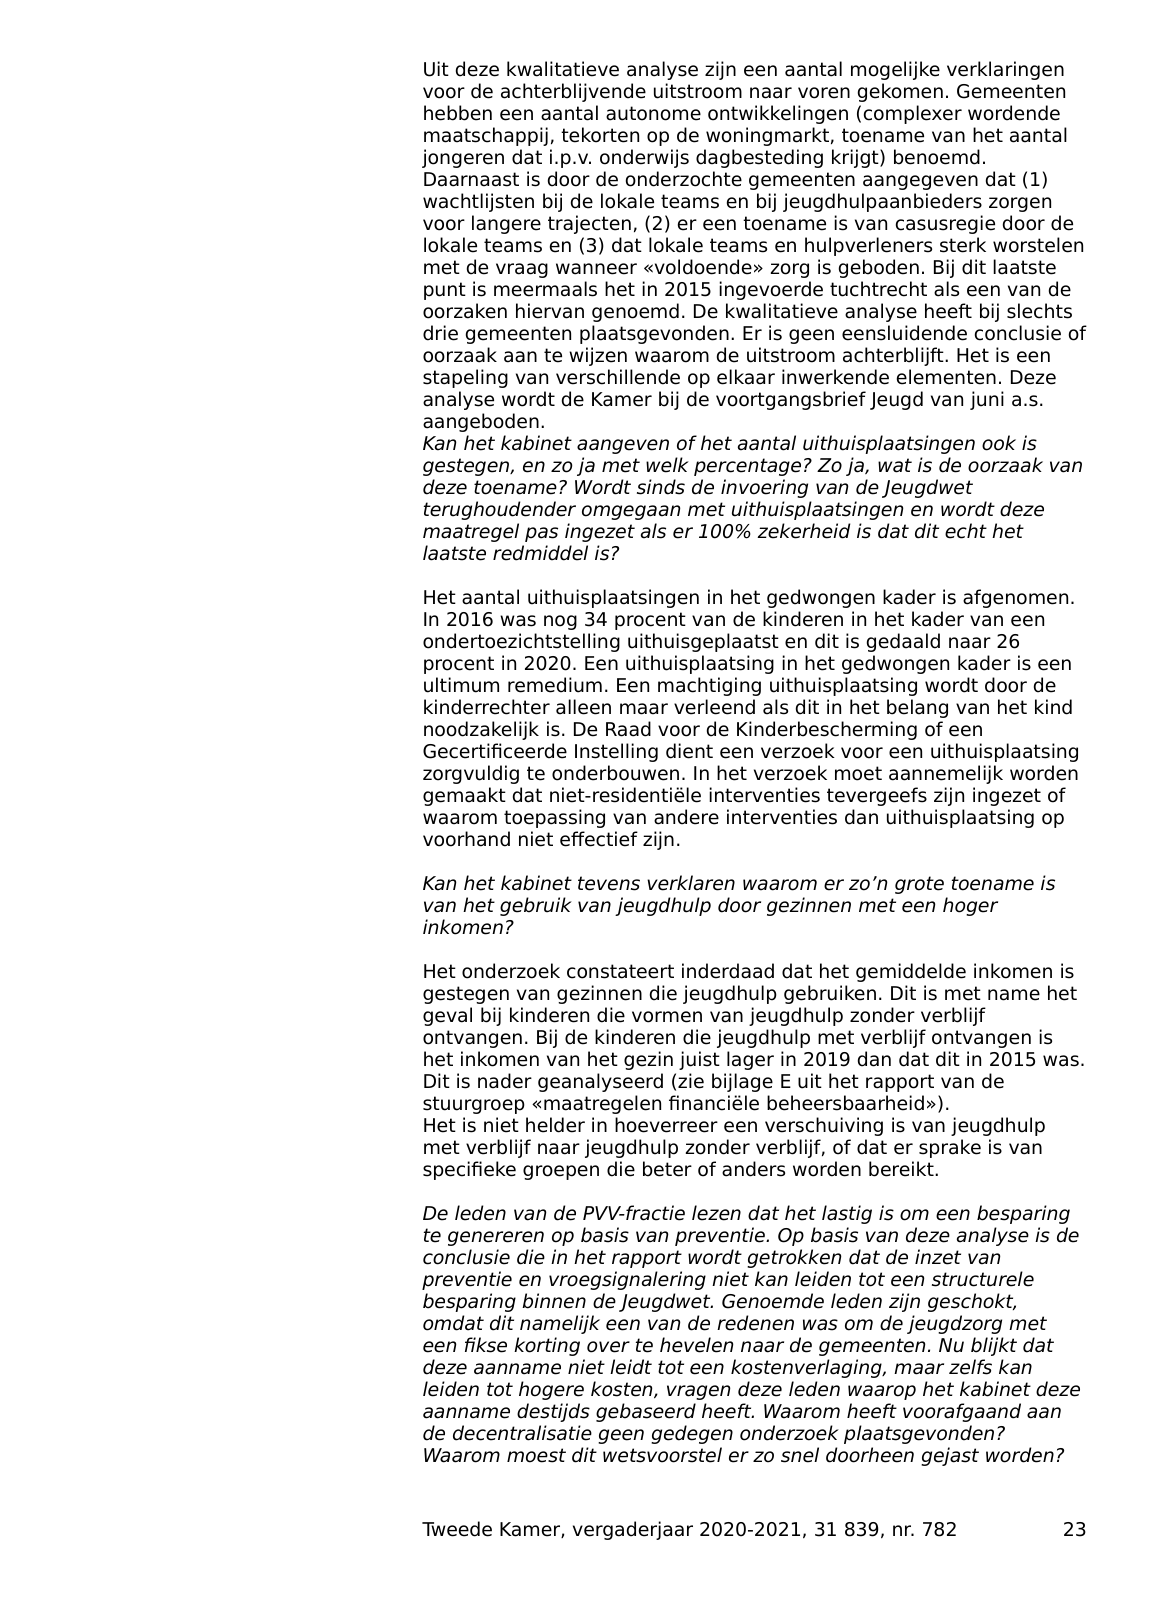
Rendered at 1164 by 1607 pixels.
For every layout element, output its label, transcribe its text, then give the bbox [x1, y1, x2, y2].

text De leden van de PVV-fractie lezen dat het lastig is om een besparing te genereren op basis van preventie. Op basis van deze analyse is de conclusie die in het rapport wordt getrokken dat de inzet van preventie en vroegsignalering niet kan leiden tot een structurele besparing binnen de Jeugdwet. Genoemde leden zijn geschokt, omdat dit namelijk een van de redenen was om de jeugdzorg met een fikse korting over te hevelen naar de gemeenten. Nu blijkt dat deze aanname niet leidt tot een kostenverlaging, maar zelfs kan leiden tot hogere kosten, vragen deze leden waarop het kabinet deze aanname destijds gebaseerd heeft. Waarom heeft voorafgaand aan de decentralisatie geen gedegen onderzoek plaatsgevonden? Waarom moest dit wetsvoorstel er zo snel doorheen gejast worden? [422, 1203, 1087, 1467]
text Het is niet helder in hoeverreer een verschuiving is van jeugdhulp met verblijf naar jeugdhulp zonder verblijf, of dat er sprake is van specifieke groepen die beter of anders worden bereikt. [422, 1115, 1087, 1181]
text Het onderzoek constateert inderdaad dat het gemiddelde inkomen is gestegen van gezinnen die jeugdhulp gebruiken. Dit is met name het geval bij kinderen die vormen van jeugdhulp zonder verblijf ontvangen. Bij de kinderen die jeugdhulp met verblijf ontvangen is het inkomen van het gezin juist lager in 2019 dan dat dit in 2015 was. Dit is nader geanalyseerd (zie bijlage E uit het rapport van de stuurgroep «maatregelen financiële beheersbaarheid»). [422, 961, 1087, 1115]
text Kan het kabinet aangeven of het aantal uithuisplaatsingen ook is gestegen, en zo ja met welk percentage? Zo ja, wat is de oorzaak van deze toename? Wordt sinds de invoering van de Jeugdwet terughoudender omgegaan met uithuisplaatsingen en wordt deze maatregel pas ingezet als er 100% zekerheid is dat dit echt het laatste redmiddel is? [422, 433, 1087, 564]
text Uit deze kwalitatieve analyse zijn een aantal mogelijke verklaringen voor de achterblijvende uitstroom naar voren gekomen. Gemeenten hebben een aantal autonome ontwikkelingen (complexer wordende maatschappij, tekorten op de woningmarkt, toename van het aantal jongeren dat i.p.v. onderwijs dagbesteding krijgt) benoemd. Daarnaast is door de onderzochte gemeenten aangegeven dat (1) wachtlijsten bij de lokale teams en bij jeugdhulpaanbieders zorgen voor langere trajecten, (2) er een toename is van casusregie door de lokale teams en (3) dat lokale teams en hulpverleners sterk worstelen met de vraag wanneer «voldoende» zorg is geboden. Bij dit laatste punt is meermaals het in 2015 ingevoerde tuchtrecht als een van de oorzaken hiervan genoemd. De kwalitatieve analyse heeft bij slechts drie gemeenten plaatsgevonden. Er is geen eensluidende conclusie of oorzaak aan te wijzen waarom de uitstroom achterblijft. Het is een stapeling van verschillende op elkaar inwerkende elementen. Deze analyse wordt de Kamer bij de voortgangsbrief Jeugd van juni a.s. aangeboden. [422, 59, 1087, 433]
text Kan het kabinet tevens verklaren waarom er zo’n grote toename is van het gebruik van jeugdhulp door gezinnen met een hoger inkomen? [422, 873, 1087, 939]
text Het aantal uithuisplaatsingen in het gedwongen kader is afgenomen. In 2016 was nog 34 procent van de kinderen in het kader van een ondertoezichtstelling uithuisgeplaatst en dit is gedaald naar 26 procent in 2020. Een uithuisplaatsing in het gedwongen kader is een ultimum remedium. Een machtiging uithuisplaatsing wordt door de kinderrechter alleen maar verleend als dit in het belang van het kind noodzakelijk is. De Raad voor de Kinderbescherming of een Gecertificeerde Instelling dient een verzoek voor een uithuisplaatsing zorgvuldig te onderbouwen. In het verzoek moet aannemelijk worden gemaakt dat niet-residentiële interventies tevergeefs zijn ingezet of waarom toepassing van andere interventies dan uithuisplaatsing op voorhand niet effectief zijn. [422, 587, 1087, 851]
